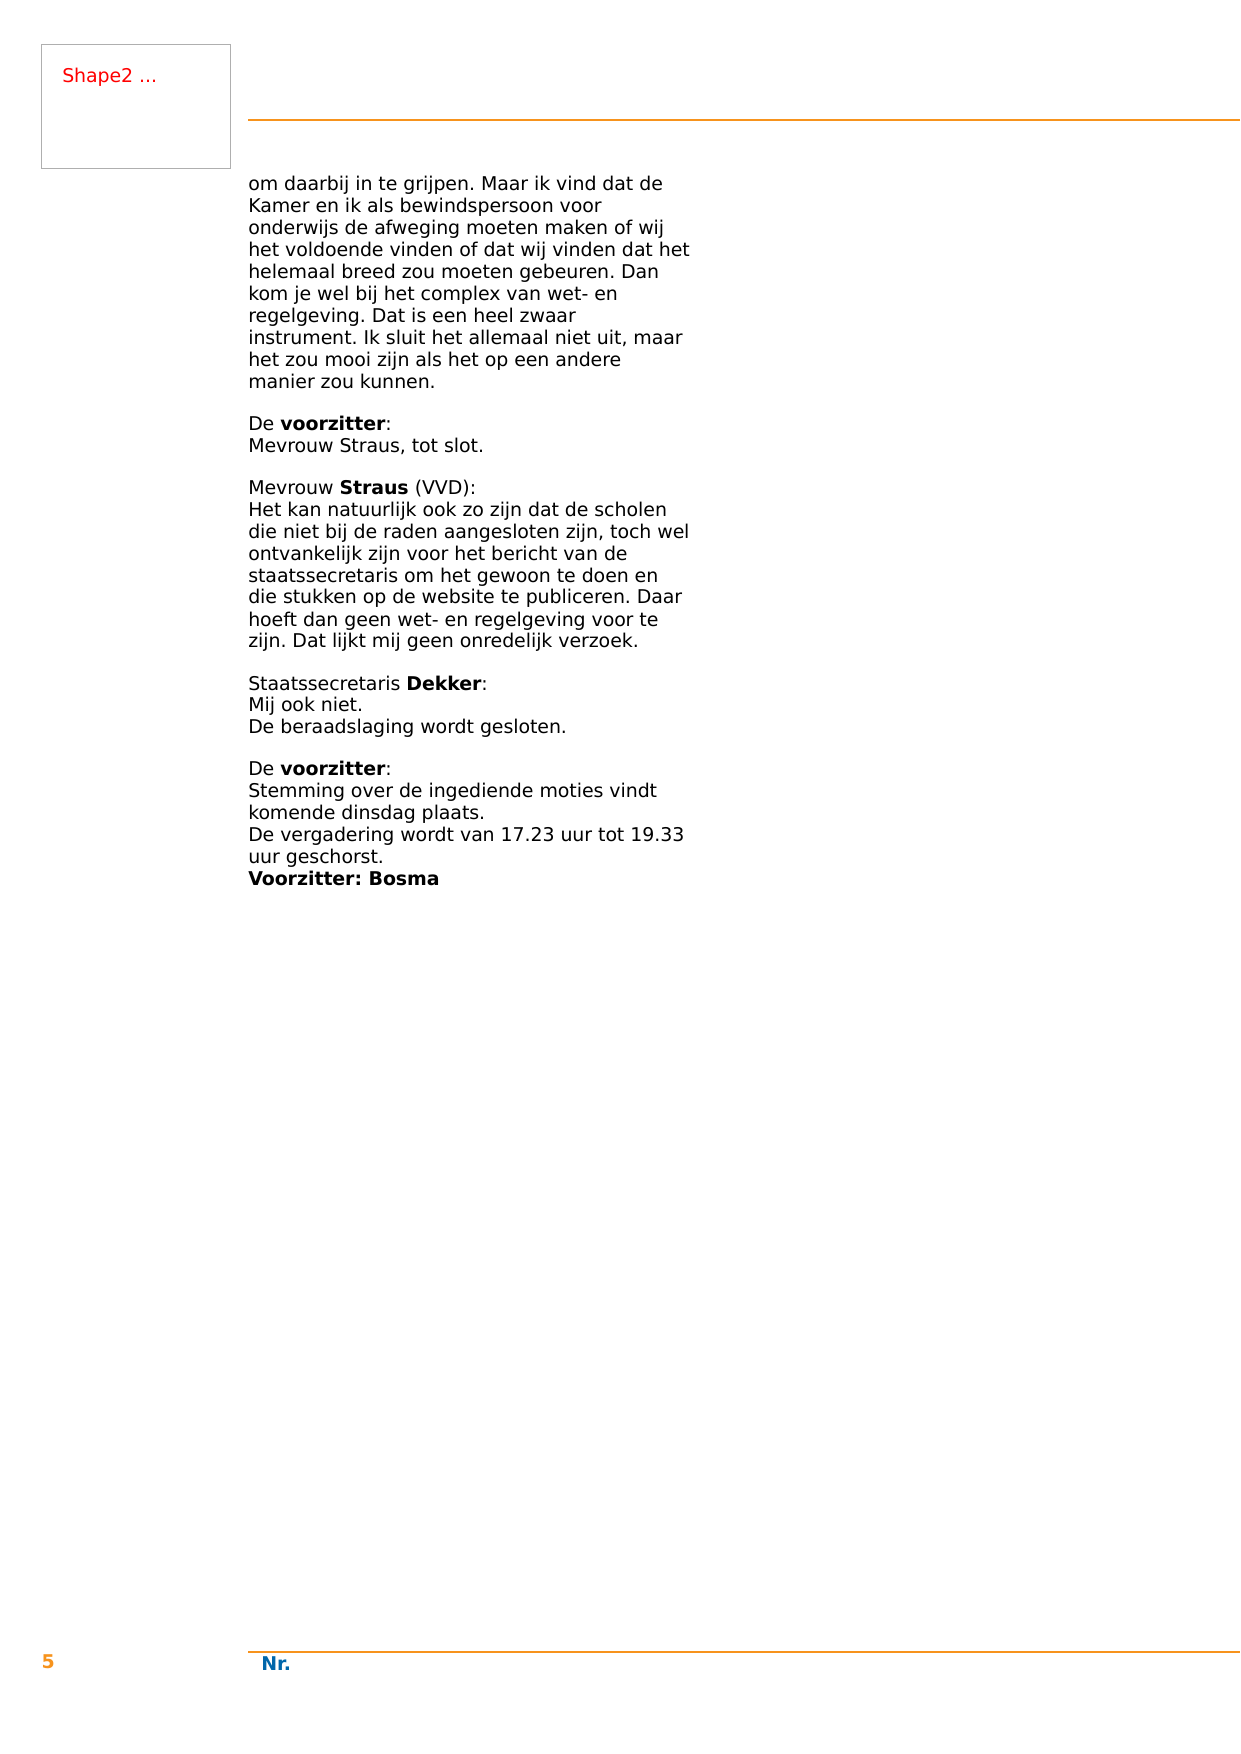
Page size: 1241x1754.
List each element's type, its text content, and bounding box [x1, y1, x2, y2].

text Stemming over de ingediende moties vindt komende dinsdag plaats. [248, 780, 691, 824]
text om daarbij in te grijpen. Maar ik vind dat de Kamer en ik als bewindspersoon voor onderwijs de afweging moeten maken of wij het voldoende vinden of dat wij vinden dat het helemaal breed zou moeten gebeuren. Dan kom je wel bij het complex van wet- en regelgeving. Dat is een heel zwaar instrument. Ik sluit het allemaal niet uit, maar het zou mooi zijn als het op een andere manier zou kunnen. [248, 173, 691, 393]
text Mij ook niet. [248, 694, 691, 716]
text De voorzitter: [248, 758, 691, 780]
text De beraadslaging wordt gesloten. [248, 716, 691, 738]
text De voorzitter: [248, 413, 691, 434]
text Het kan natuurlijk ook zo zijn dat de scholen die niet bij de raden aangesloten zijn, toch wel ontvankelijk zijn voor het bericht van de staatssecretaris om het gewoon te doen en die stukken op de website te publiceren. Daar hoeft dan geen wet- en regelgeving voor te zijn. Dat lijkt mij geen onredelijk verzoek. [248, 498, 691, 652]
text De vergadering wordt van 17.23 uur tot 19.33 uur geschorst. [248, 824, 691, 868]
text Mevrouw Straus (VVD): [248, 477, 691, 498]
text Staatssecretaris Dekker: [248, 672, 691, 694]
text Voorzitter: Bosma [248, 868, 691, 890]
text Mevrouw Straus, tot slot. [248, 434, 691, 457]
